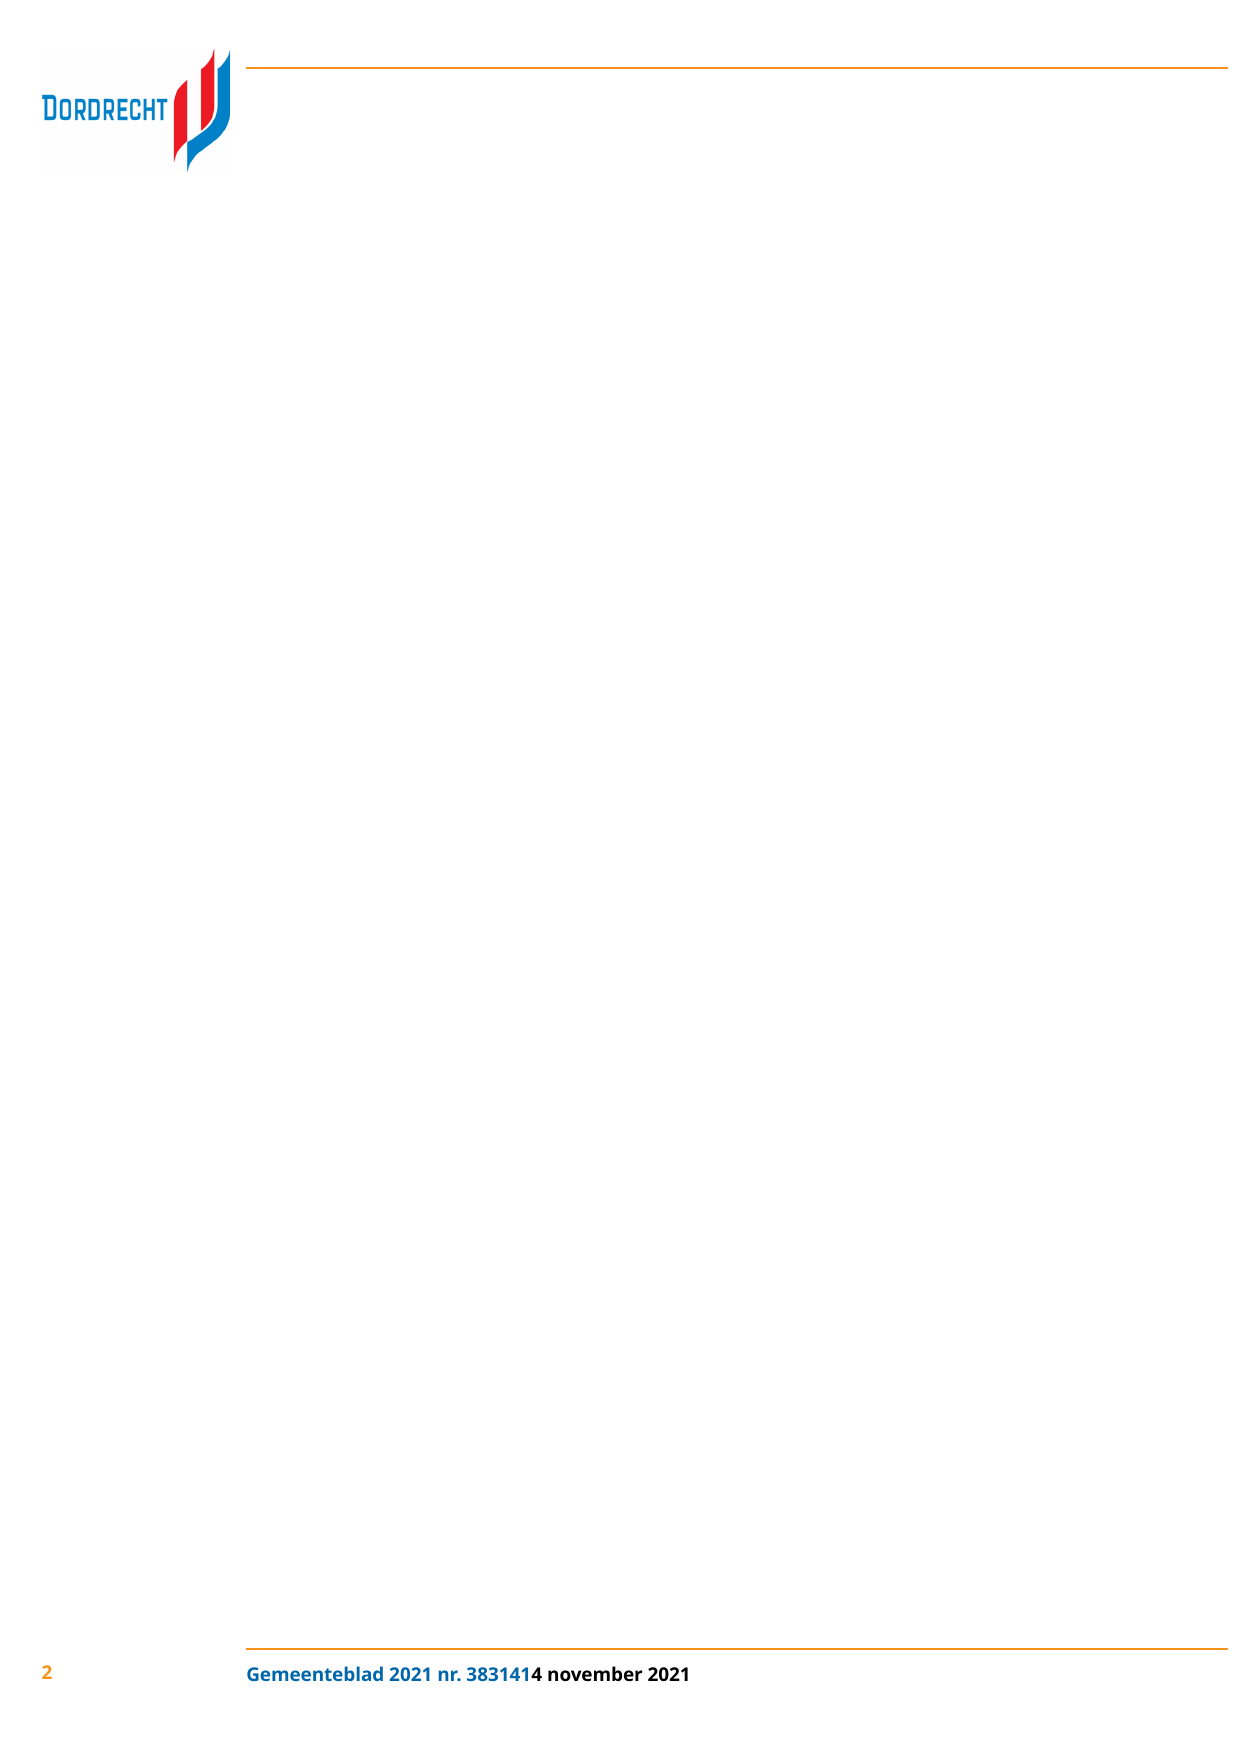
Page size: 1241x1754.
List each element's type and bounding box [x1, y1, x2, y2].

picture [41, 47, 231, 172]
